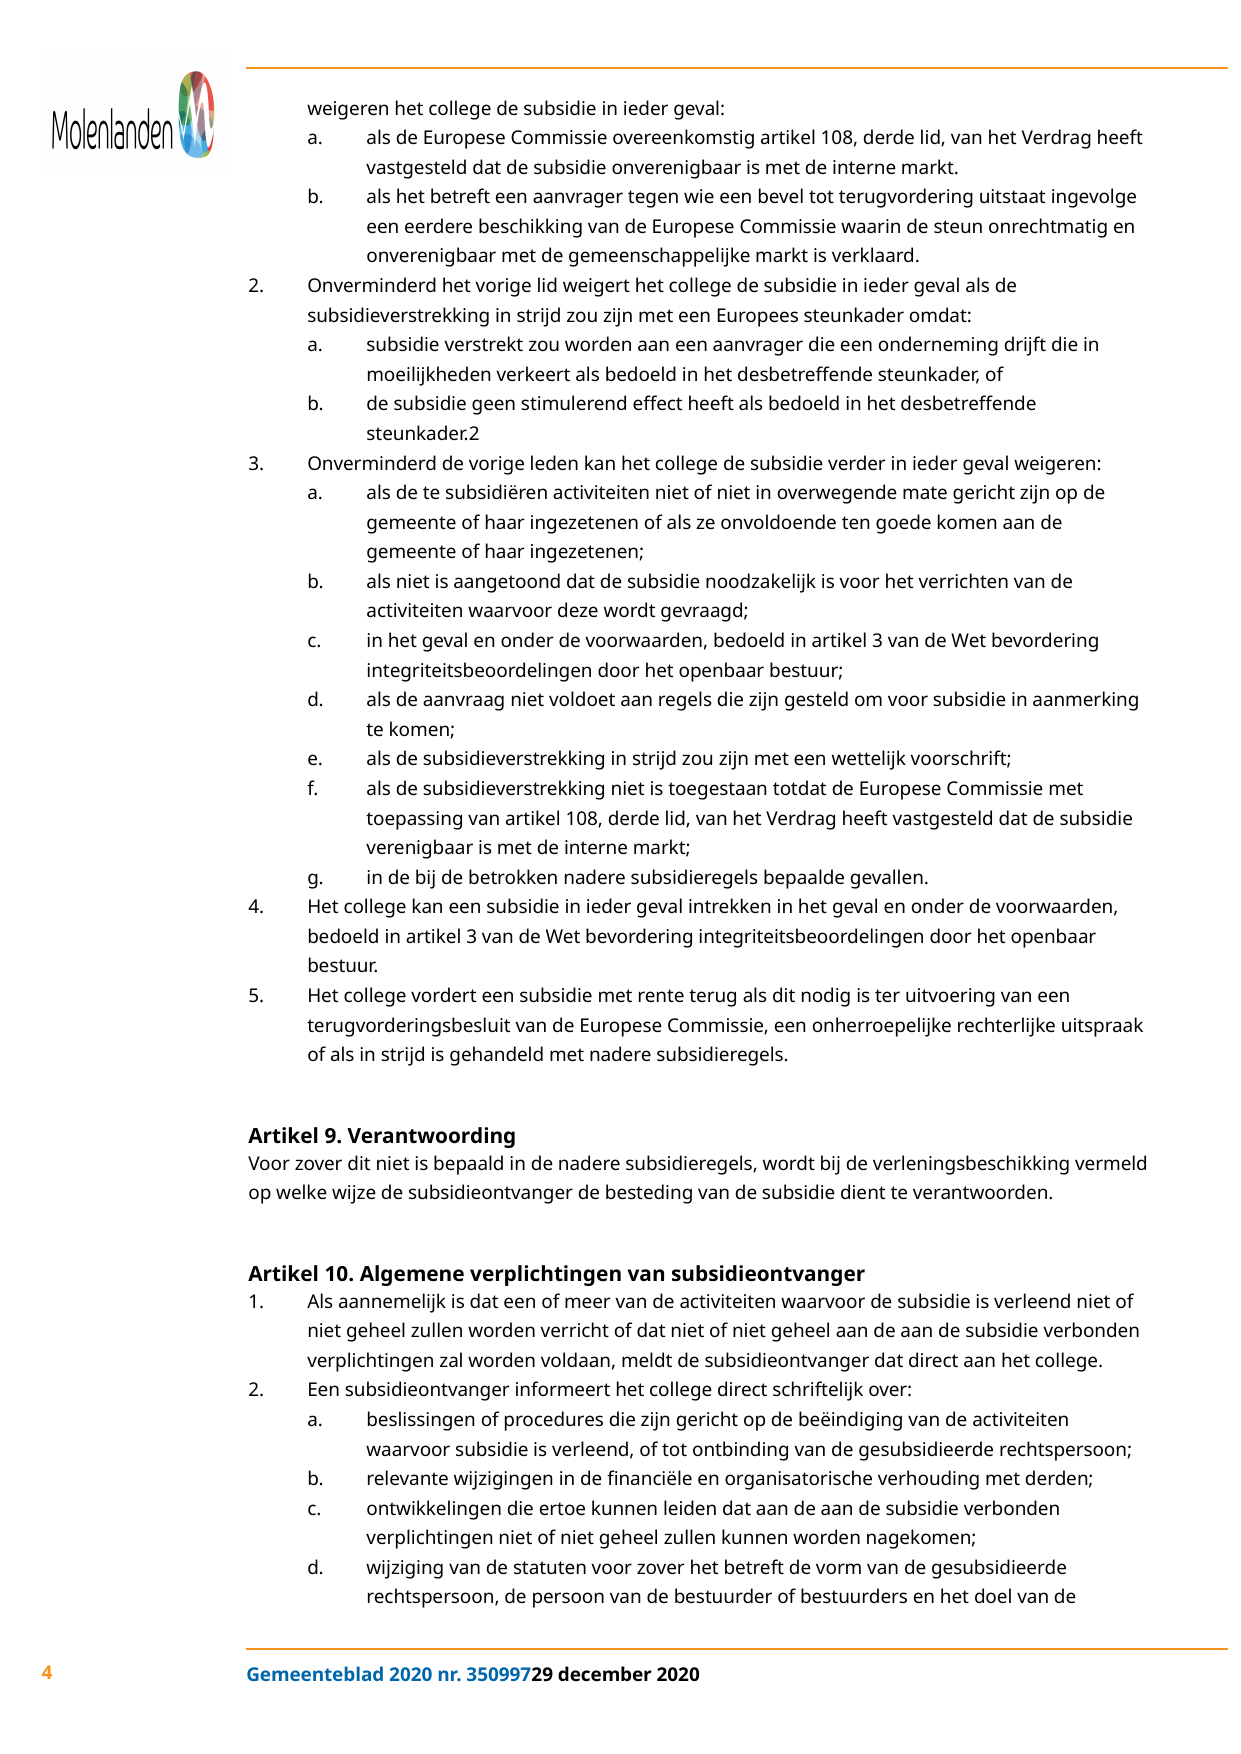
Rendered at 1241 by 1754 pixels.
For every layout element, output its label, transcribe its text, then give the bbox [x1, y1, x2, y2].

list ontwikkelingen die ertoe kunnen leiden dat aan de aan de subsidie verbonden verplichtingen niet of niet geheel zullen kunnen worden nagekomen; [307, 1495, 1152, 1550]
list in het geval en onder de voorwaarden, bedoeld in artikel 3 van de Wet bevordering integriteitsbeoordelingen door het openbaar bestuur; [307, 627, 1152, 683]
list in de bij de betrokken nadere subsidieregels bepaalde gevallen. [307, 864, 1152, 890]
list Het college kan een subsidie in ieder geval intrekken in het geval en onder de voorwaarden, bedoeld in artikel 3 van de Wet bevordering integriteitsbeoordelingen door het openbaar bestuur. [248, 893, 1152, 978]
list de subsidie geen stimulerend effect heeft als bedoeld in het desbetreffende steunkader.2 [307, 391, 1152, 446]
list weigeren het college de subsidie in ieder geval: [248, 95, 1152, 121]
text Artikel 10. Algemene verplichtingen van subsidieontvanger [248, 1259, 1152, 1288]
list Het college vordert een subsidie met rente terug als dit nodig is ter uitvoering van een terugvorderingsbesluit van de Europese Commissie, een onherroepelijke rechterlijke uitspraak of als in strijd is gehandeld met nadere subsidieregels. [248, 982, 1152, 1067]
list beslissingen of procedures die zijn gericht op de beëindiging van de activiteiten waarvoor subsidie is verleend, of tot ontbinding van de gesubsidieerde rechtspersoon; [307, 1406, 1152, 1462]
list Als aannemelijk is dat een of meer van de activiteiten waarvoor de subsidie is verleend niet of niet geheel zullen worden verricht of dat niet of niet geheel aan de aan de subsidie verbonden verplichtingen zal worden voldaan, meldt de subsidieontvanger dat direct aan het college. [248, 1288, 1152, 1373]
text Artikel 9. Verantwoording [248, 1121, 1152, 1150]
list als de aanvraag niet voldoet aan regels die zijn gesteld om voor subsidie in aanmerking te komen; [307, 686, 1152, 742]
list Een subsidieontvanger informeert het college direct schriftelijk over: [248, 1377, 1152, 1402]
list Onverminderd het vorige lid weigert het college de subsidie in ieder geval als de subsidieverstrekking in strijd zou zijn met een Europees steunkader omdat: [248, 272, 1152, 328]
picture [41, 47, 231, 172]
list relevante wijzigingen in de financiële en organisatorische verhouding met derden; [307, 1465, 1152, 1491]
list als de te subsidiëren activiteiten niet of niet in overwegende mate gericht zijn op de gemeente of haar ingezetenen of als ze onvoldoende ten goede komen aan de gemeente of haar ingezetenen; [307, 479, 1152, 564]
text Voor zover dit niet is bepaald in de nadere subsidieregels, wordt bij de verleningsbeschikking vermeld op welke wijze de subsidieontvanger de besteding van de subsidie dient te verantwoorden. [248, 1150, 1152, 1205]
list wijziging van de statuten voor zover het betreft de vorm van de gesubsidieerde rechtspersoon, de persoon van de bestuurder of bestuurders en het doel van de [307, 1554, 1152, 1609]
list subsidie verstrekt zou worden aan een aanvrager die een onderneming drijft die in moeilijkheden verkeert als bedoeld in het desbetreffende steunkader, of [307, 331, 1152, 387]
list als de subsidieverstrekking in strijd zou zijn met een wettelijk voorschrift; [307, 746, 1152, 771]
list als de subsidieverstrekking niet is toegestaan totdat de Europese Commissie met toepassing van artikel 108, derde lid, van het Verdrag heeft vastgesteld dat de subsidie verenigbaar is met de interne markt; [307, 775, 1152, 860]
list als niet is aangetoond dat de subsidie noodzakelijk is voor het verrichten van de activiteiten waarvoor deze wordt gevraagd; [307, 568, 1152, 623]
list Onverminderd de vorige leden kan het college de subsidie verder in ieder geval weigeren: [248, 450, 1152, 476]
list als de Europese Commissie overeenkomstig artikel 108, derde lid, van het Verdrag heeft vastgesteld dat de subsidie onverenigbaar is met de interne markt. [307, 124, 1152, 180]
list als het betreft een aanvrager tegen wie een bevel tot terugvordering uitstaat ingevolge een eerdere beschikking van de Europese Commissie waarin de steun onrechtmatig en onverenigbaar met de gemeenschappelijke markt is verklaard. [307, 183, 1152, 268]
